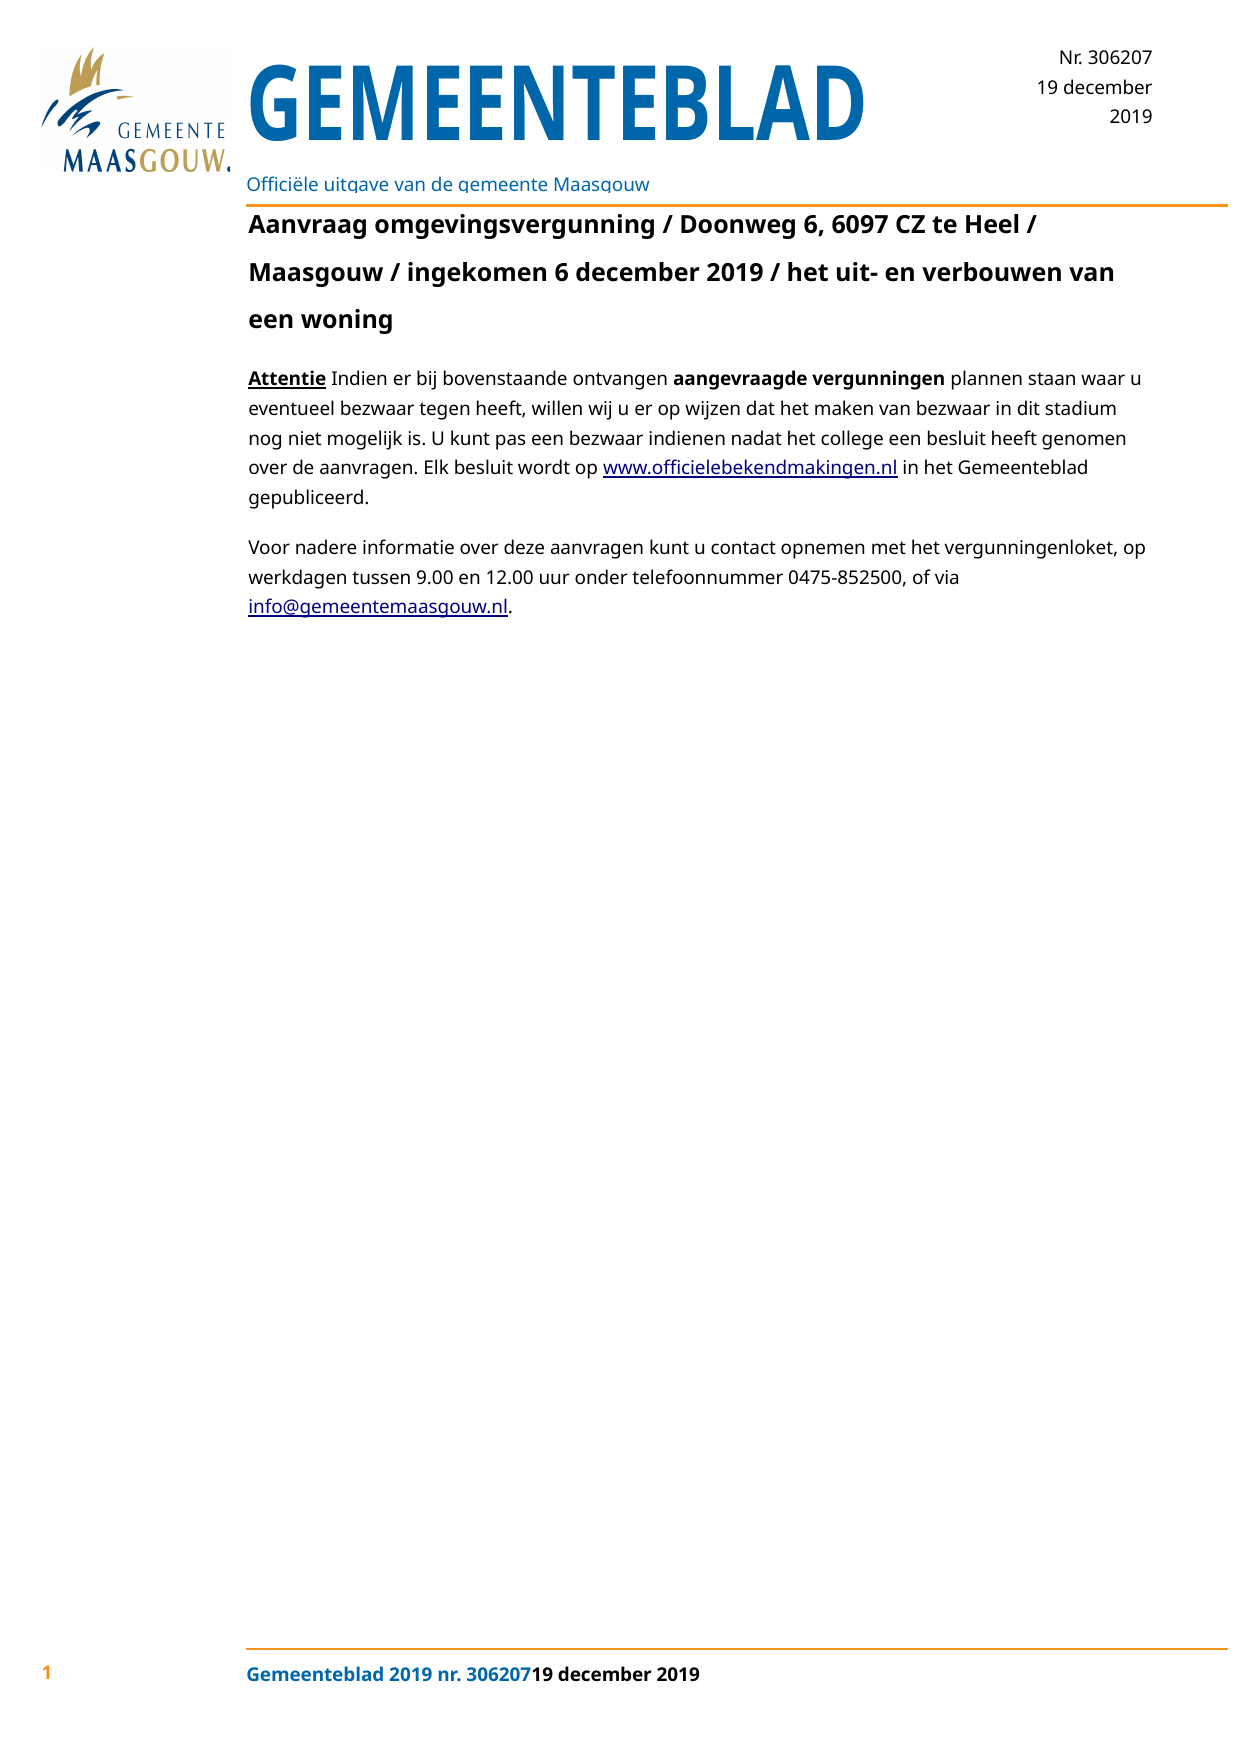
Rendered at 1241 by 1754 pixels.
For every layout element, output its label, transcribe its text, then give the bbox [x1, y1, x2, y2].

picture [41, 47, 231, 172]
text Voor nadere informatie over deze aanvragen kunt u contact opnemen met het vergunningenloket, op werkdagen tussen 9.00 en 12.00 uur onder telefoonnummer 0475-852500, of via info@gemeentemaasgouw.nl. [248, 534, 1152, 619]
text Attentie Indien er bij bovenstaande ontvangen aangevraagde vergunningen plannen staan waar u eventueel bezwaar tegen heeft, willen wij u er op wijzen dat het maken van bezwaar in dit stadium nog niet mogelijk is. U kunt pas een bezwaar indienen nadat het college een besluit heeft genomen over de aanvragen. Elk besluit wordt op www.officielebekendmakingen.nl in het Gemeenteblad gepubliceerd. [248, 366, 1152, 509]
text Aanvraag omgevingsvergunning / Doonweg 6, 6097 CZ te Heel / Maasgouw / ingekomen 6 december 2019 / het uit- en verbouwen van een woning [248, 207, 1152, 336]
